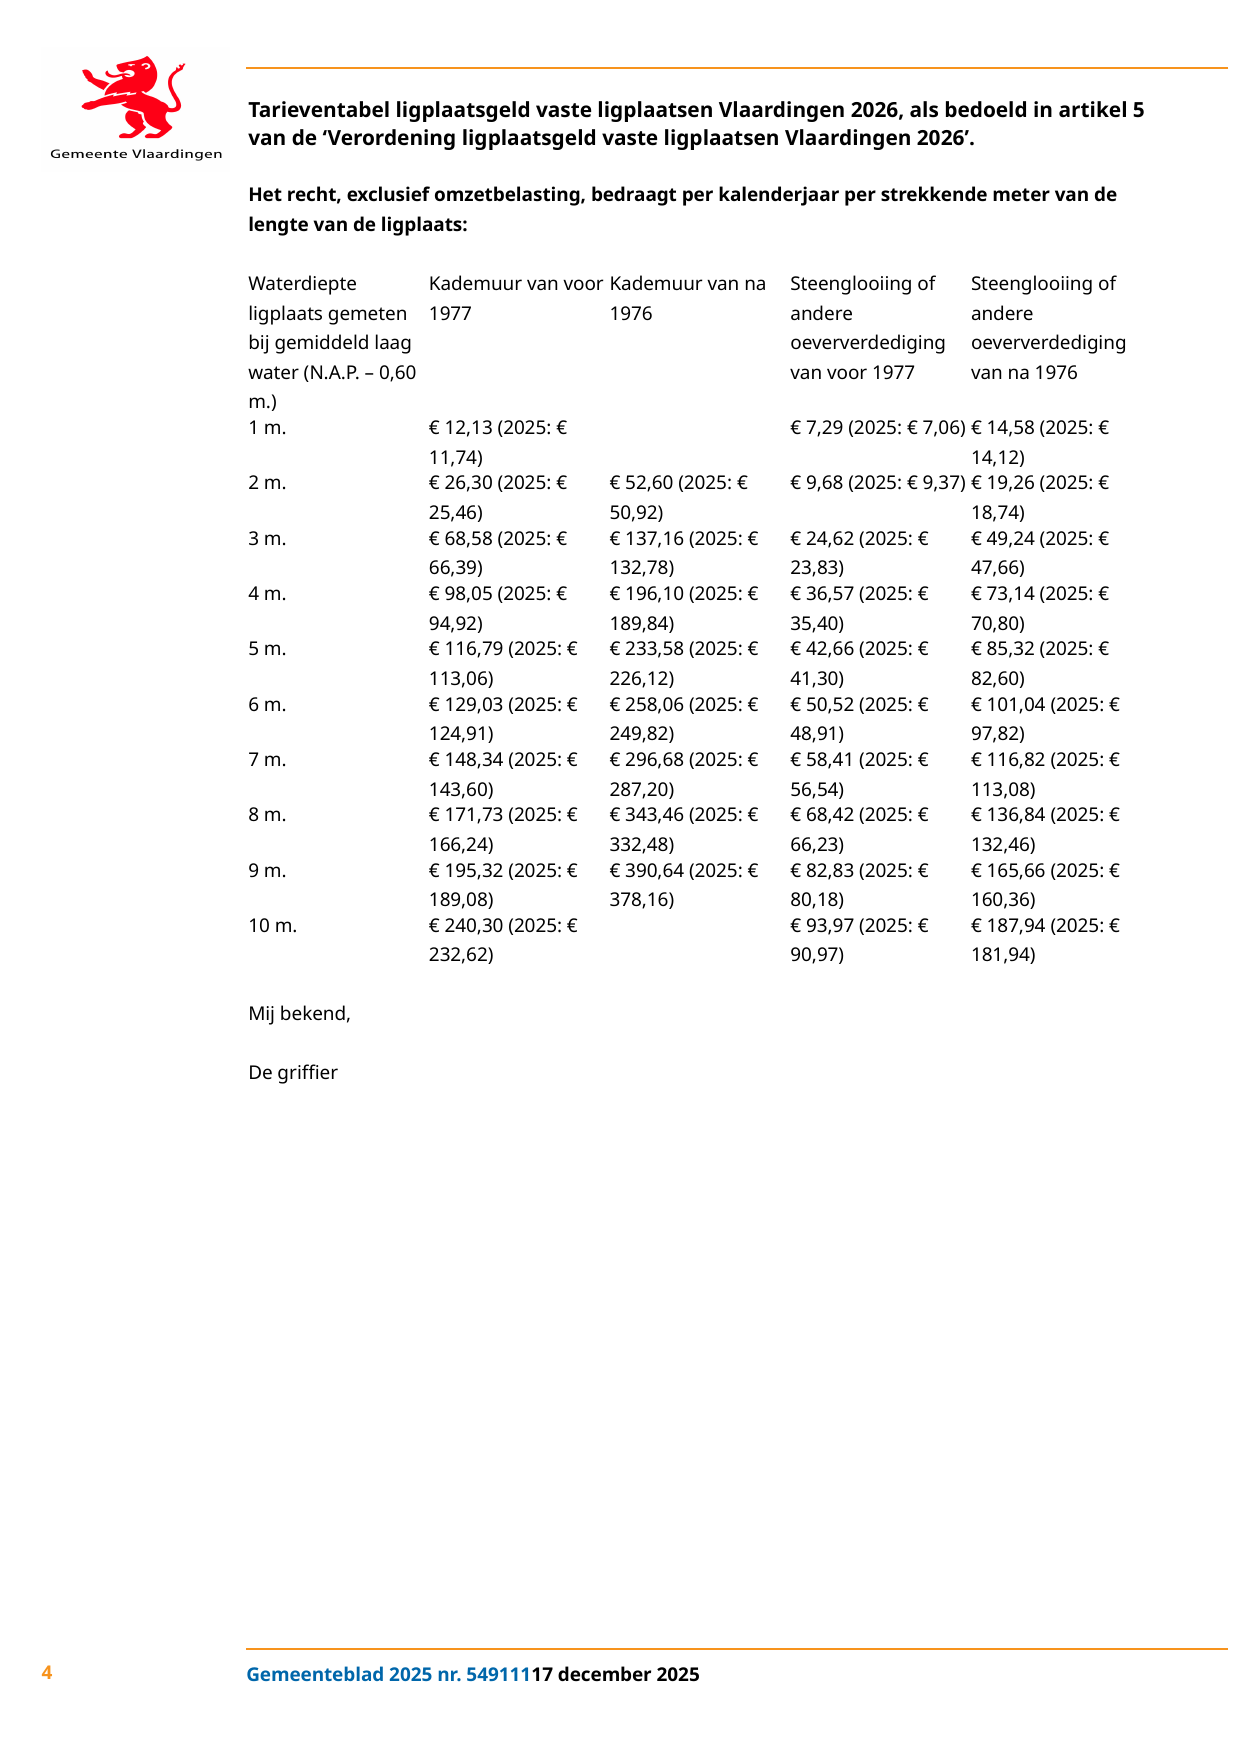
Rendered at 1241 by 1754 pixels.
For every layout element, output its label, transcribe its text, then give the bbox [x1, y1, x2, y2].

table_cell € 129,03 (2025: € 124,91) [429, 691, 609, 746]
table_cell € 343,46 (2025: € 332,48) [609, 801, 790, 857]
text De griffier [248, 1059, 1152, 1085]
table_cell € 58,41 (2025: € 56,54) [790, 746, 971, 801]
table_cell 6 m. [248, 691, 429, 746]
table_header Waterdiepte ligplaats gemeten bij gemiddeld laag water (N.A.P. – 0,60 m.) [248, 270, 429, 414]
text Tarieventabel ligplaatsgeld vaste ligplaatsen Vlaardingen 2026, als bedoeld in artikel 5 van de ‘Verordening ligplaatsgeld vaste ligplaatsen Vlaardingen 2026’. [248, 95, 1152, 152]
table_cell 2 m. [248, 470, 429, 525]
text Het recht, exclusief omzetbelasting, bedraagt per kalenderjaar per strekkende meter van de lengte van de ligplaats: [248, 181, 1152, 237]
table_cell € 49,24 (2025: € 47,66) [971, 525, 1152, 580]
table_cell 3 m. [248, 525, 429, 580]
table_cell 10 m. [248, 912, 429, 967]
table_header Kademuur van voor 1977 [429, 270, 609, 414]
table_cell 8 m. [248, 801, 429, 857]
table_cell € 233,58 (2025: € 226,12) [609, 636, 790, 691]
table_cell € 101,04 (2025: € 97,82) [971, 691, 1152, 746]
text Mij bekend, [248, 1000, 1152, 1026]
table_header Steenglooiing of andere oeververdediging van na 1976 [971, 270, 1152, 414]
table_cell € 24,62 (2025: € 23,83) [790, 525, 971, 580]
table_cell € 136,84 (2025: € 132,46) [971, 801, 1152, 857]
table_cell € 52,60 (2025: € 50,92) [609, 470, 790, 525]
table_cell € 296,68 (2025: € 287,20) [609, 746, 790, 801]
table_cell € 14,58 (2025: € 14,12) [971, 414, 1152, 469]
table_cell € 195,32 (2025: € 189,08) [429, 857, 609, 912]
table_cell € 68,58 (2025: € 66,39) [429, 525, 609, 580]
table_cell € 148,34 (2025: € 143,60) [429, 746, 609, 801]
table_cell 5 m. [248, 636, 429, 691]
table_header Kademuur van na 1976 [609, 270, 790, 414]
table_cell € 73,14 (2025: € 70,80) [971, 580, 1152, 636]
table_cell € 240,30 (2025: € 232,62) [429, 912, 609, 967]
table_cell 1 m. [248, 414, 429, 469]
table_cell € 116,82 (2025: € 113,08) [971, 746, 1152, 801]
table_cell 7 m. [248, 746, 429, 801]
table_header Steenglooiing of andere oeververdediging van voor 1977 [790, 270, 971, 414]
table_cell € 7,29 (2025: € 7,06) [790, 414, 971, 469]
table_cell € 19,26 (2025: € 18,74) [971, 470, 1152, 525]
table_cell € 137,16 (2025: € 132,78) [609, 525, 790, 580]
table_cell € 85,32 (2025: € 82,60) [971, 636, 1152, 691]
table_cell [609, 414, 790, 469]
table_cell € 82,83 (2025: € 80,18) [790, 857, 971, 912]
picture [41, 47, 231, 172]
table_cell 4 m. [248, 580, 429, 636]
table_cell € 12,13 (2025: € 11,74) [429, 414, 609, 469]
table_cell € 42,66 (2025: € 41,30) [790, 636, 971, 691]
table_cell € 36,57 (2025: € 35,40) [790, 580, 971, 636]
table_cell 9 m. [248, 857, 429, 912]
table_cell [609, 912, 790, 967]
table_cell € 390,64 (2025: € 378,16) [609, 857, 790, 912]
table_cell € 171,73 (2025: € 166,24) [429, 801, 609, 857]
table_cell € 26,30 (2025: € 25,46) [429, 470, 609, 525]
table_cell € 187,94 (2025: € 181,94) [971, 912, 1152, 967]
table_cell € 98,05 (2025: € 94,92) [429, 580, 609, 636]
table_cell € 9,68 (2025: € 9,37) [790, 470, 971, 525]
table_cell € 196,10 (2025: € 189,84) [609, 580, 790, 636]
table_cell € 50,52 (2025: € 48,91) [790, 691, 971, 746]
table_cell € 93,97 (2025: € 90,97) [790, 912, 971, 967]
table_cell € 258,06 (2025: € 249,82) [609, 691, 790, 746]
table_cell € 68,42 (2025: € 66,23) [790, 801, 971, 857]
table_cell € 116,79 (2025: € 113,06) [429, 636, 609, 691]
table_cell € 165,66 (2025: € 160,36) [971, 857, 1152, 912]
